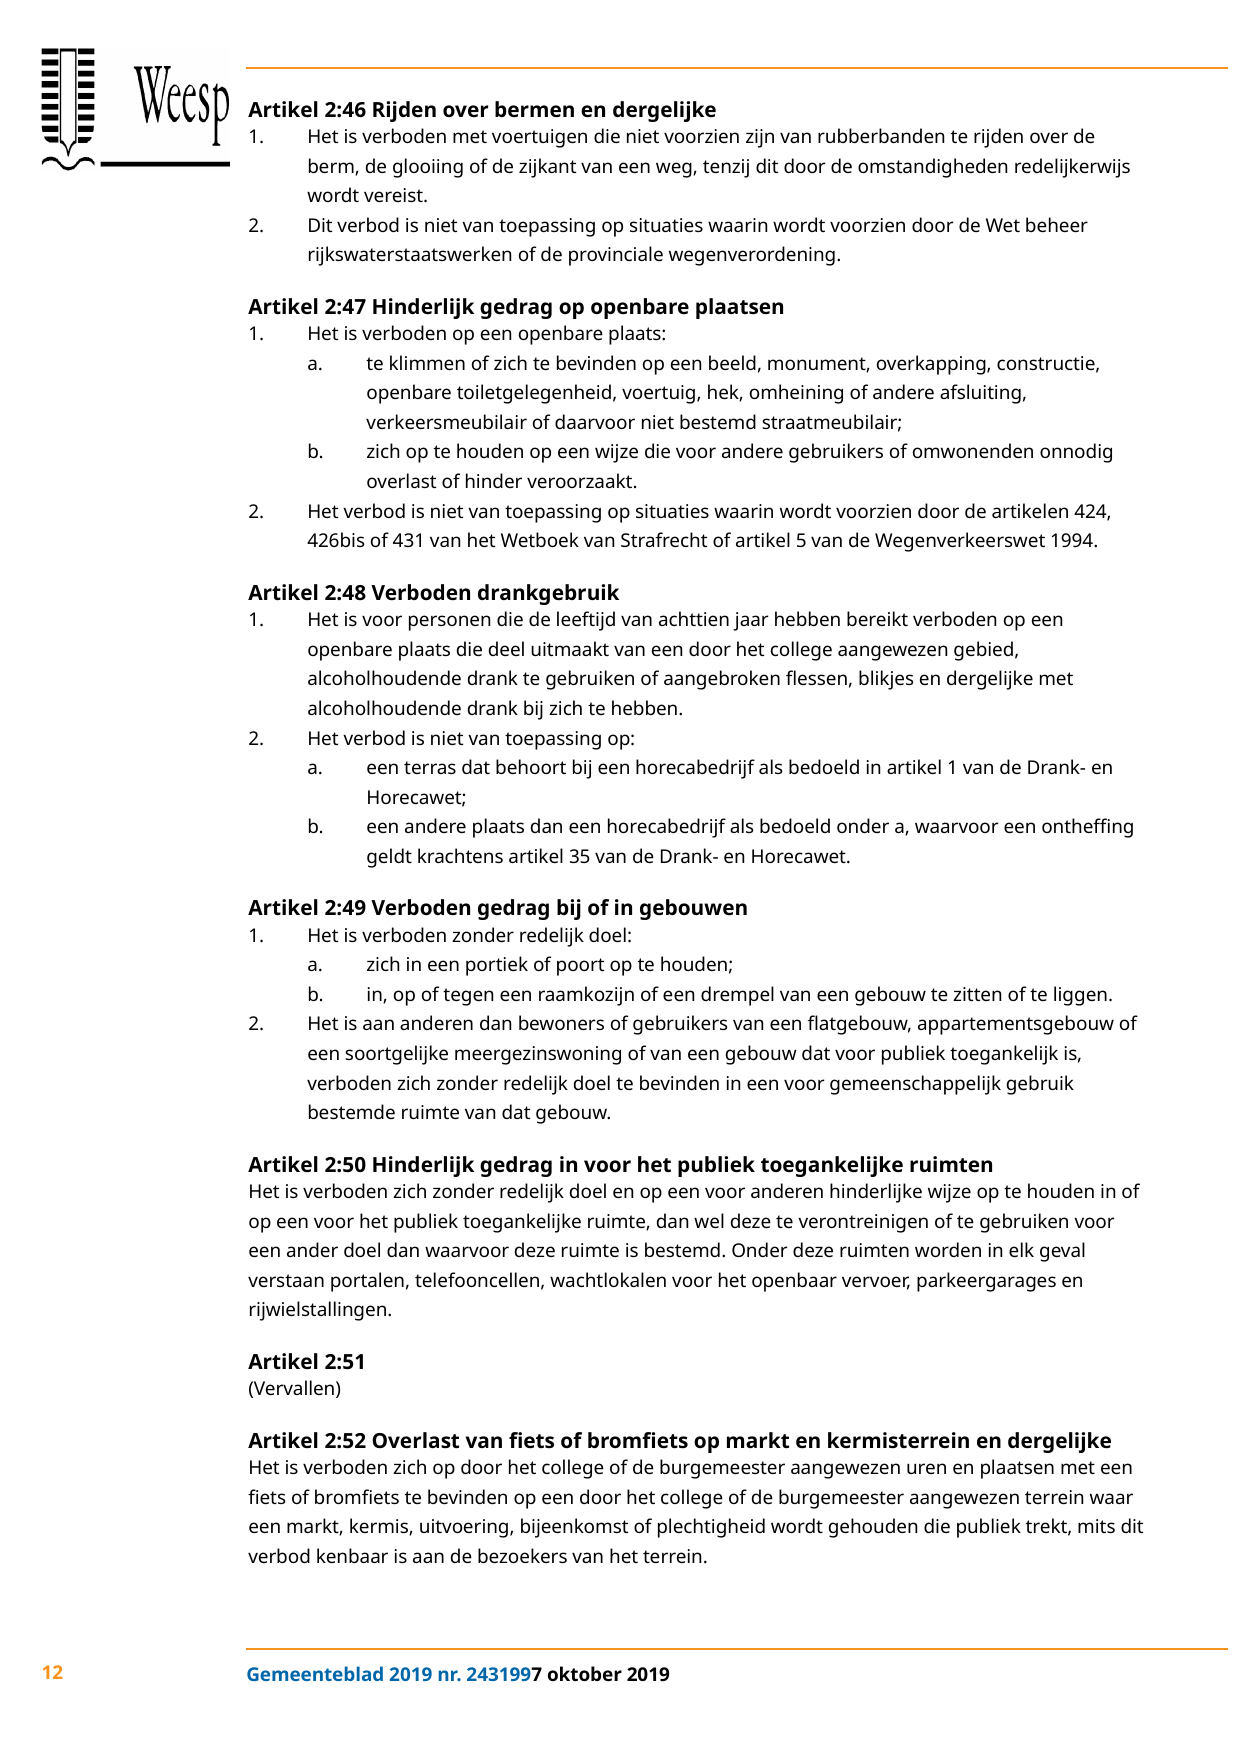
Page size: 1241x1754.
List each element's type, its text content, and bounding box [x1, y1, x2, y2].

list Dit verbod is niet van toepassing op situaties waarin wordt voorzien door de Wet beheer rijkswaterstaatswerken of de provinciale wegenverordening. [248, 212, 1152, 267]
list zich op te houden op een wijze die voor andere gebruikers of omwonenden onnodig overlast of hinder veroorzaakt. [307, 439, 1152, 494]
picture [41, 47, 231, 172]
text Artikel 2:49 Verboden gedrag bij of in gebouwen [248, 893, 1152, 922]
text (Vervallen) [248, 1375, 1152, 1401]
text Artikel 2:51 [248, 1347, 1152, 1375]
text Artikel 2:50 Hinderlijk gedrag in voor het publiek toegankelijke ruimten [248, 1150, 1152, 1178]
text Artikel 2:48 Verboden drankgebruik [248, 578, 1152, 606]
list Het verbod is niet van toepassing op situaties waarin wordt voorzien door de artikelen 424, 426bis of 431 van het Wetboek van Strafrecht of artikel 5 van de Wegenverkeerswet 1994. [248, 498, 1152, 553]
text Artikel 2:52 Overlast van fiets of bromfiets op markt en kermisterrein en dergelijke [248, 1426, 1152, 1454]
list Het is verboden met voertuigen die niet voorzien zijn van rubberbanden te rijden over de berm, de glooiing of de zijkant van een weg, tenzij dit door de omstandigheden redelijkerwijs wordt vereist. [248, 123, 1152, 208]
text Het is verboden zich op door het college of de burgemeester aangewezen uren en plaatsen met een fiets of bromfiets te bevinden op een door het college of de burgemeester aangewezen terrein waar een markt, kermis, uitvoering, bijeenkomst of plechtigheid wordt gehouden die publiek trekt, mits dit verbod kenbaar is aan de bezoekers van het terrein. [248, 1454, 1152, 1569]
text Artikel 2:46 Rijden over bermen en dergelijke [248, 95, 1152, 123]
list een andere plaats dan een horecabedrijf als bedoeld onder a, waarvoor een ontheffing geldt krachtens artikel 35 van de Drank- en Horecawet. [307, 813, 1152, 869]
list te klimmen of zich te bevinden op een beeld, monument, overkapping, constructie, openbare toiletgelegenheid, voertuig, hek, omheining of andere afsluiting, verkeersmeubilair of daarvoor niet bestemd straatmeubilair; [307, 350, 1152, 435]
list een terras dat behoort bij een horecabedrijf als bedoeld in artikel 1 van de Drank- en Horecawet; [307, 754, 1152, 809]
list Het is verboden zonder redelijk doel: [248, 922, 1152, 948]
list Het is voor personen die de leeftijd van achttien jaar hebben bereikt verboden op een openbare plaats die deel uitmaakt van een door het college aangewezen gebied, alcoholhoudende drank te gebruiken of aangebroken flessen, blikjes en dergelijke met alcoholhoudende drank bij zich te hebben. [248, 606, 1152, 721]
list Het is verboden op een openbare plaats: [248, 320, 1152, 346]
list Het is aan anderen dan bewoners of gebruikers van een flatgebouw, appartementsgebouw of een soortgelijke meergezinswoning of van een gebouw dat voor publiek toegankelijk is, verboden zich zonder redelijk doel te bevinden in een voor gemeenschappelijk gebruik bestemde ruimte van dat gebouw. [248, 1011, 1152, 1125]
list in, op of tegen een raamkozijn of een drempel van een gebouw te zitten of te liggen. [307, 981, 1152, 1007]
text Artikel 2:47 Hinderlijk gedrag op openbare plaatsen [248, 292, 1152, 320]
list zich in een portiek of poort op te houden; [307, 951, 1152, 977]
text Het is verboden zich zonder redelijk doel en op een voor anderen hinderlijke wijze op te houden in of op een voor het publiek toegankelijke ruimte, dan wel deze te verontreinigen of te gebruiken voor een ander doel dan waarvoor deze ruimte is bestemd. Onder deze ruimten worden in elk geval verstaan portalen, telefooncellen, wachtlokalen voor het openbaar vervoer, parkeergarages en rijwielstallingen. [248, 1178, 1152, 1322]
list Het verbod is niet van toepassing op: [248, 725, 1152, 750]
